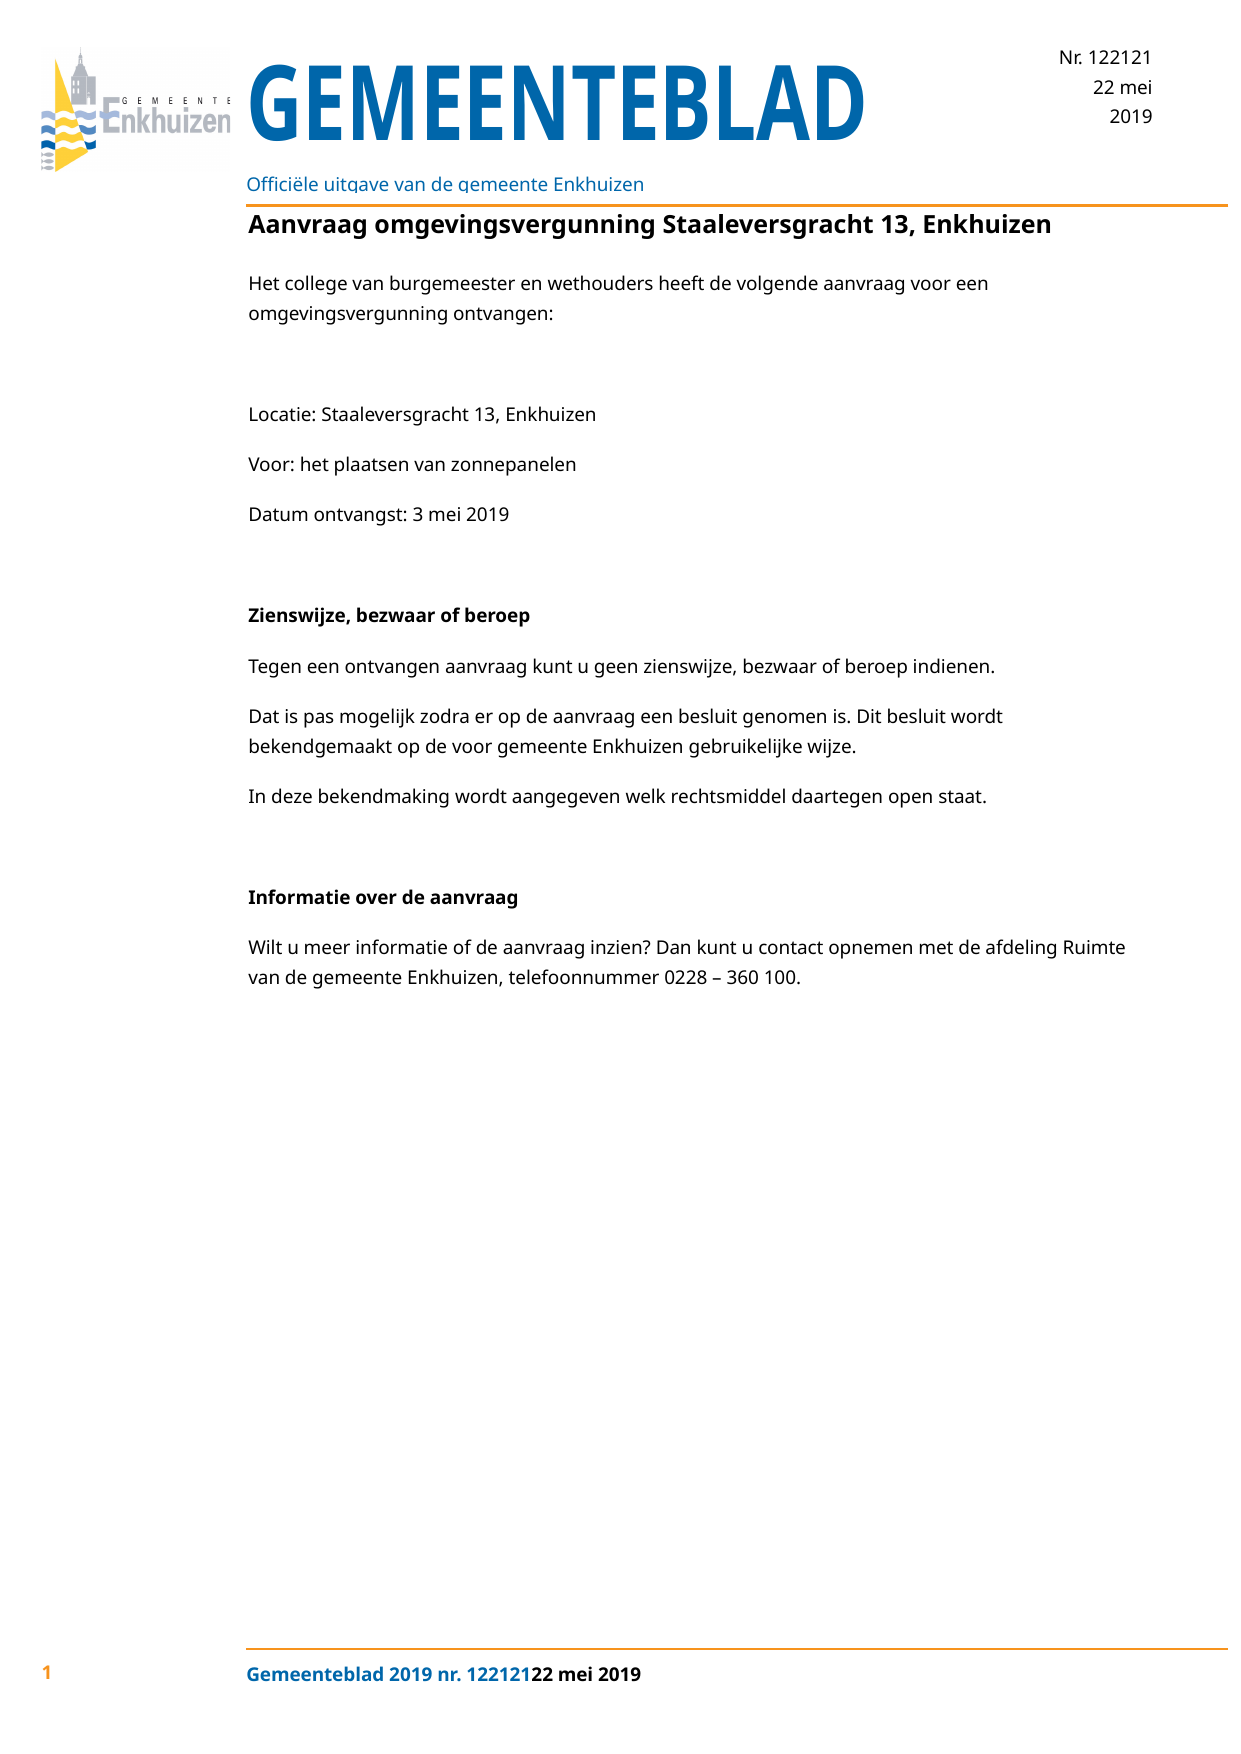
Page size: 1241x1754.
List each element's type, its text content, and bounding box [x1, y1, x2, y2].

text In deze bekendmaking wordt aangegeven welk rechtsmiddel daartegen open staat. [248, 783, 1152, 809]
text Informatie over de aanvraag [248, 884, 1152, 910]
text Tegen een ontvangen aanvraag kunt u geen zienswijze, bezwaar of beroep indienen. [248, 653, 1152, 678]
text Datum ontvangst: 3 mei 2019 [248, 502, 1152, 527]
text Het college van burgemeester en wethouders heeft de volgende aanvraag voor een omgevingsvergunning ontvangen: [248, 270, 1152, 326]
picture [41, 47, 231, 172]
text Voor: het plaatsen van zonnepanelen [248, 451, 1152, 477]
text Dat is pas mogelijk zodra er op de aanvraag een besluit genomen is. Dit besluit wordt bekendgemaakt op de voor gemeente Enkhuizen gebruikelijke wijze. [248, 703, 1152, 758]
text Locatie: Staaleversgracht 13, Enkhuizen [248, 401, 1152, 426]
text Zienswijze, bezwaar of beroep [248, 602, 1152, 628]
text Wilt u meer informatie of de aanvraag inzien? Dan kunt u contact opnemen met de afdeling Ruimte van de gemeente Enkhuizen, telefoonnummer 0228 – 360 100. [248, 934, 1152, 990]
text Aanvraag omgevingsvergunning Staaleversgracht 13, Enkhuizen [248, 207, 1152, 241]
